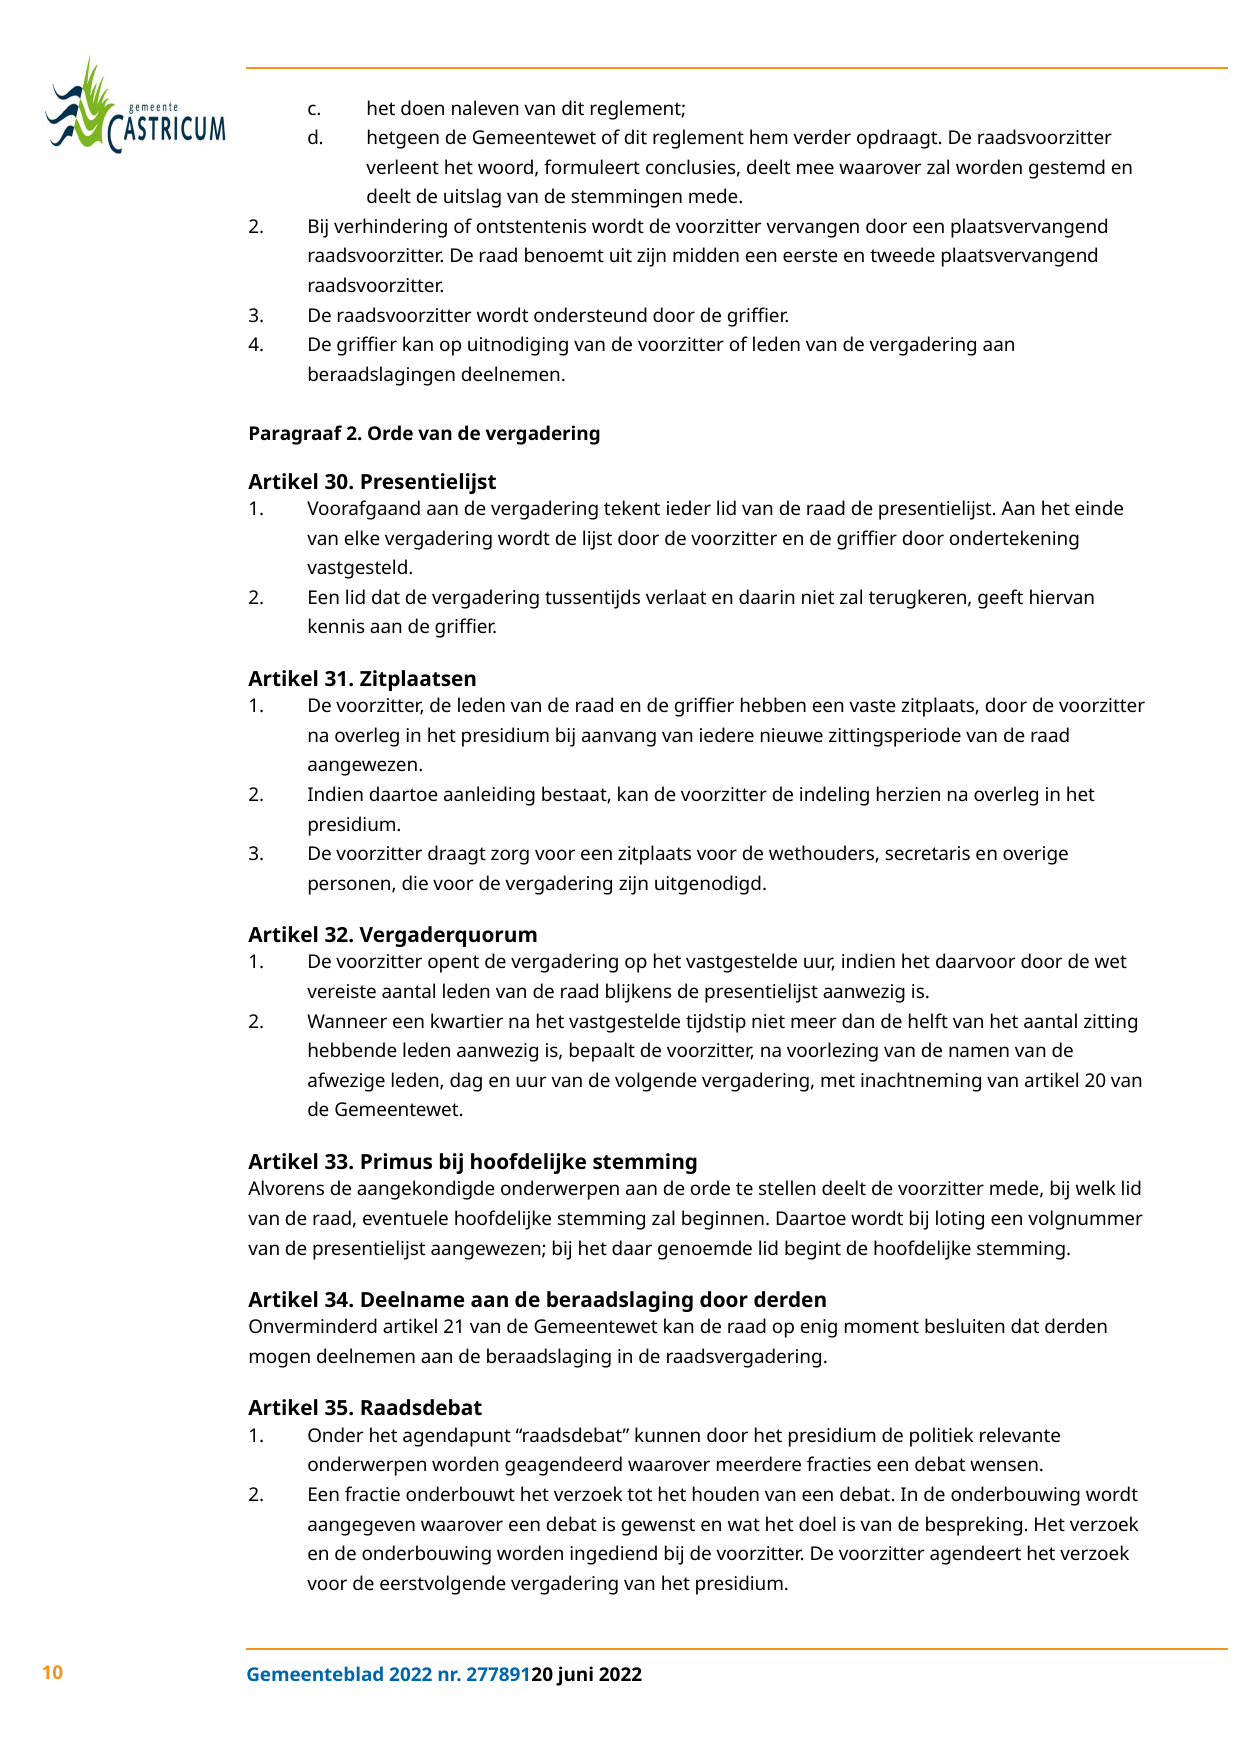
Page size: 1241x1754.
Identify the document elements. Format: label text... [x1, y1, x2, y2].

list De voorzitter draagt zorg voor een zitplaats voor de wethouders, secretaris en overige personen, die voor de vergadering zijn uitgenodigd. [248, 840, 1152, 896]
text Artikel 31. Zitplaatsen [248, 664, 1152, 692]
list Indien daartoe aanleiding bestaat, kan de voorzitter de indeling herzien na overleg in het presidium. [248, 781, 1152, 836]
picture [41, 47, 231, 172]
list het doen naleven van dit reglement; [307, 95, 1152, 121]
list De raadsvoorzitter wordt ondersteund door de griffier. [248, 302, 1152, 328]
text Artikel 34. Deelname aan de beraadslaging door derden [248, 1285, 1152, 1313]
text Onverminderd artikel 21 van de Gemeentewet kan de raad op enig moment besluiten dat derden mogen deelnemen aan de beraadslaging in de raadsvergadering. [248, 1313, 1152, 1369]
list Een fractie onderbouwt het verzoek tot het houden van een debat. In de onderbouwing wordt aangegeven waarover een debat is gewenst en wat het doel is van de bespreking. Het verzoek en de onderbouwing worden ingediend bij de voorzitter. De voorzitter agendeert het verzoek voor de eerstvolgende vergadering van het presidium. [248, 1481, 1152, 1596]
list hetgeen de Gemeentewet of dit reglement hem verder opdraagt. De raadsvoorzitter verleent het woord, formuleert conclusies, deelt mee waarover zal worden gestemd en deelt de uitslag van de stemmingen mede. [307, 124, 1152, 209]
list De voorzitter, de leden van de raad en de griffier hebben een vaste zitplaats, door de voorzitter na overleg in het presidium bij aanvang van iedere nieuwe zittingsperiode van de raad aangewezen. [248, 692, 1152, 777]
text Artikel 30. Presentielijst [248, 467, 1152, 495]
text Artikel 33. Primus bij hoofdelijke stemming [248, 1147, 1152, 1176]
text Artikel 32. Vergaderquorum [248, 920, 1152, 949]
list De voorzitter opent de vergadering op het vastgestelde uur, indien het daarvoor door de wet vereiste aantal leden van de raad blijkens de presentielijst aanwezig is. [248, 949, 1152, 1004]
list Voorafgaand aan de vergadering tekent ieder lid van de raad de presentielijst. Aan het einde van elke vergadering wordt de lijst door de voorzitter en de griffier door ondertekening vastgesteld. [248, 495, 1152, 580]
list Bij verhindering of ontstentenis wordt de voorzitter vervangen door een plaatsvervangend raadsvoorzitter. De raad benoemt uit zijn midden een eerste en tweede plaatsvervangend raadsvoorzitter. [248, 213, 1152, 298]
text Paragraaf 2. Orde van de vergadering [248, 420, 1152, 446]
list Onder het agendapunt “raadsdebat” kunnen door het presidium de politiek relevante onderwerpen worden geagendeerd waarover meerdere fracties een debat wensen. [248, 1422, 1152, 1477]
text Artikel 35. Raadsdebat [248, 1393, 1152, 1422]
text Alvorens de aangekondigde onderwerpen aan de orde te stellen deelt de voorzitter mede, bij welk lid van de raad, eventuele hoofdelijke stemming zal beginnen. Daartoe wordt bij loting een volgnummer van de presentielijst aangewezen; bij het daar genoemde lid begint de hoofdelijke stemming. [248, 1176, 1152, 1260]
list De griffier kan op uitnodiging van de voorzitter of leden van de vergadering aan beraadslagingen deelnemen. [248, 331, 1152, 387]
list Een lid dat de vergadering tussentijds verlaat en daarin niet zal terugkeren, geeft hiervan kennis aan de griffier. [248, 584, 1152, 639]
list Wanneer een kwartier na het vastgestelde tijdstip niet meer dan de helft van het aantal zitting hebbende leden aanwezig is, bepaalt de voorzitter, na voorlezing van de namen van de afwezige leden, dag en uur van de volgende vergadering, met inachtneming van artikel 20 van de Gemeentewet. [248, 1008, 1152, 1122]
